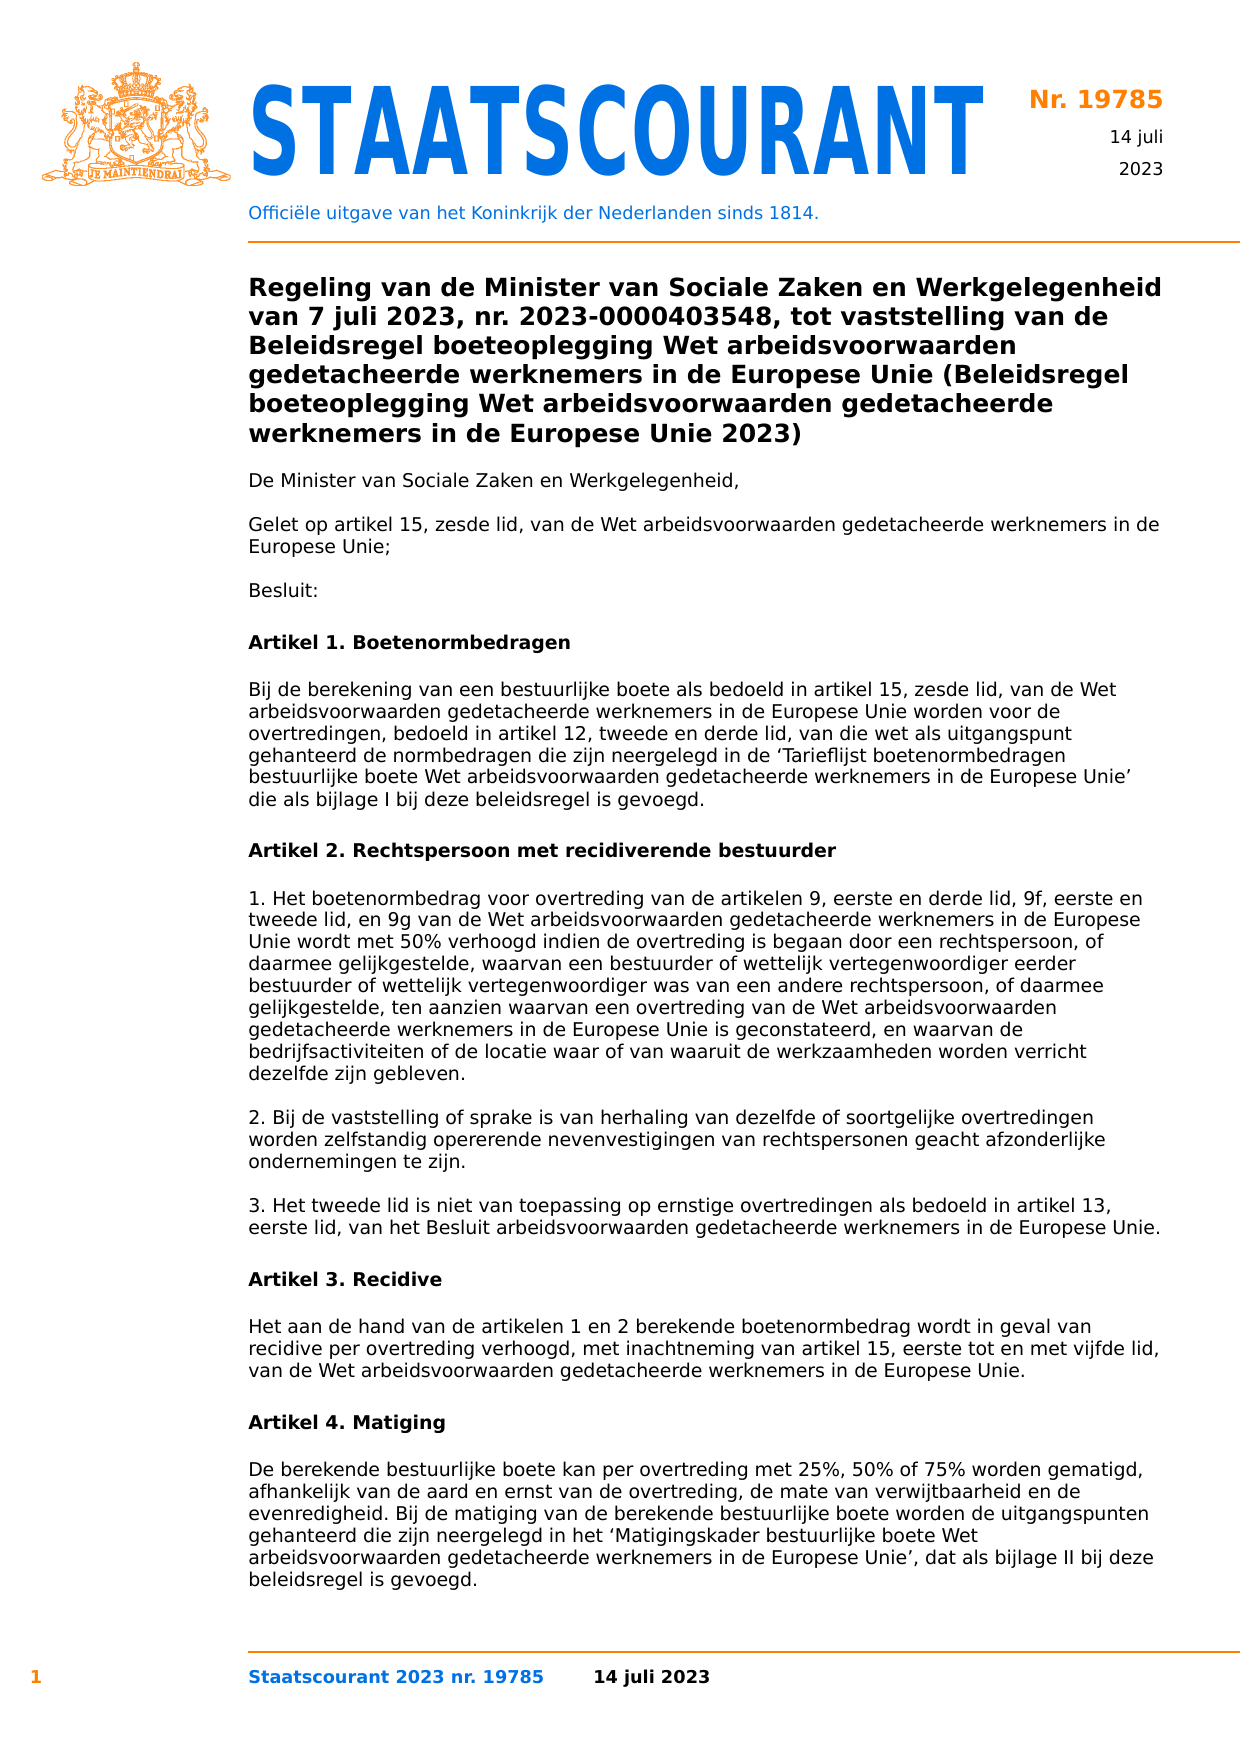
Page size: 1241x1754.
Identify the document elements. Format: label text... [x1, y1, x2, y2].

table_header [25, 62, 248, 241]
subtitle Regeling van de Minister van Sociale Zaken en Werkgelegenheid van 7 juli 2023, nr. 2023-0000403548, tot vaststelling van de Beleidsregel boeteoplegging Wet arbeidsvoorwaarden gedetacheerde werknemers in de Europese Unie (Beleidsregel boeteoplegging Wet arbeidsvoorwaarden gedetacheerde werknemers in de Europese Unie 2023) [248, 273, 1163, 448]
text 1. Het boetenormbedrag voor overtreding van de artikelen 9, eerste en derde lid, 9f, eerste en tweede lid, en 9g van de Wet arbeidsvoorwaarden gedetacheerde werknemers in de Europese Unie wordt met 50% verhoogd indien de overtreding is begaan door een rechtspersoon, of daarmee gelijkgestelde, waarvan een bestuurder of wettelijk vertegenwoordiger eerder bestuurder of wettelijk vertegenwoordiger was van een andere rechtspersoon, of daarmee gelijkgestelde, ten aanzien waarvan een overtreding van de Wet arbeidsvoorwaarden gedetacheerde werknemers in de Europese Unie is geconstateerd, en waarvan de bedrijfsactiviteiten of de locatie waar of van waaruit de werkzaamheden worden verricht dezelfde zijn gebleven. [248, 887, 1163, 1085]
table_cell Officiële uitgave van het Koninkrijk der Nederlanden sinds 1814. [248, 203, 1240, 241]
picture [41, 62, 231, 186]
text 2. Bij de vaststelling of sprake is van herhaling van dezelfde of soortgelijke overtredingen worden zelfstandig opererende nevenvestigingen van rechtspersonen geacht afzonderlijke ondernemingen te zijn. [248, 1107, 1163, 1173]
text Bij de berekening van een bestuurlijke boete als bedoeld in artikel 15, zesde lid, van de Wet arbeidsvoorwaarden gedetacheerde werknemers in de Europese Unie worden voor de overtredingen, bedoeld in artikel 12, tweede en derde lid, van die wet als uitgangspunt gehanteerd de normbedragen die zijn neergelegd in de ‘Tarieflijst boetenormbedragen bestuurlijke boete Wet arbeidsvoorwaarden gedetacheerde werknemers in de Europese Unie’ die als bijlage I bij deze beleidsregel is gevoegd. [248, 678, 1163, 810]
text De berekende bestuurlijke boete kan per overtreding met 25%, 50% of 75% worden gematigd, afhankelijk van de aard en ernst van de overtreding, de mate van verwijtbaarheid en de evenredigheid. Bij de matiging van de berekende bestuurlijke boete worden de uitgangspunten gehanteerd die zijn neergelegd in het ‘Matigingskader bestuurlijke boete Wet arbeidsvoorwaarden gedetacheerde werknemers in de Europese Unie’, dat als bijlage II bij deze beleidsregel is gevoegd. [248, 1459, 1163, 1591]
subtitle Artikel 2. Rechtspersoon met recidiverende bestuurder [248, 840, 1163, 862]
text Het aan de hand van de artikelen 1 en 2 berekende boetenormbedrag wordt in geval van recidive per overtreding verhoogd, met inachtneming van artikel 15, eerste tot en met vijfde lid, van de Wet arbeidsvoorwaarden gedetacheerde werknemers in de Europese Unie. [248, 1316, 1163, 1382]
text Besluit: [248, 579, 1163, 602]
subtitle Artikel 1. Boetenormbedragen [248, 632, 1163, 653]
subtitle Artikel 3. Recidive [248, 1269, 1163, 1291]
table_header STAATSCOURANT [248, 62, 998, 203]
table_cell 14 juli [998, 121, 1240, 153]
text 3. Het tweede lid is niet van toepassing op ernstige overtredingen als bedoeld in artikel 13, eerste lid, van het Besluit arbeidsvoorwaarden gedetacheerde werknemers in de Europese Unie. [248, 1195, 1163, 1239]
text De Minister van Sociale Zaken en Werkgelegenheid, [248, 470, 1163, 492]
text Gelet op artikel 15, zesde lid, van de Wet arbeidsvoorwaarden gedetacheerde werknemers in de Europese Unie; [248, 514, 1163, 558]
table_cell 2023 [998, 153, 1240, 203]
subtitle Artikel 4. Matiging [248, 1412, 1163, 1434]
table_header Nr. 19785 [998, 62, 1240, 121]
